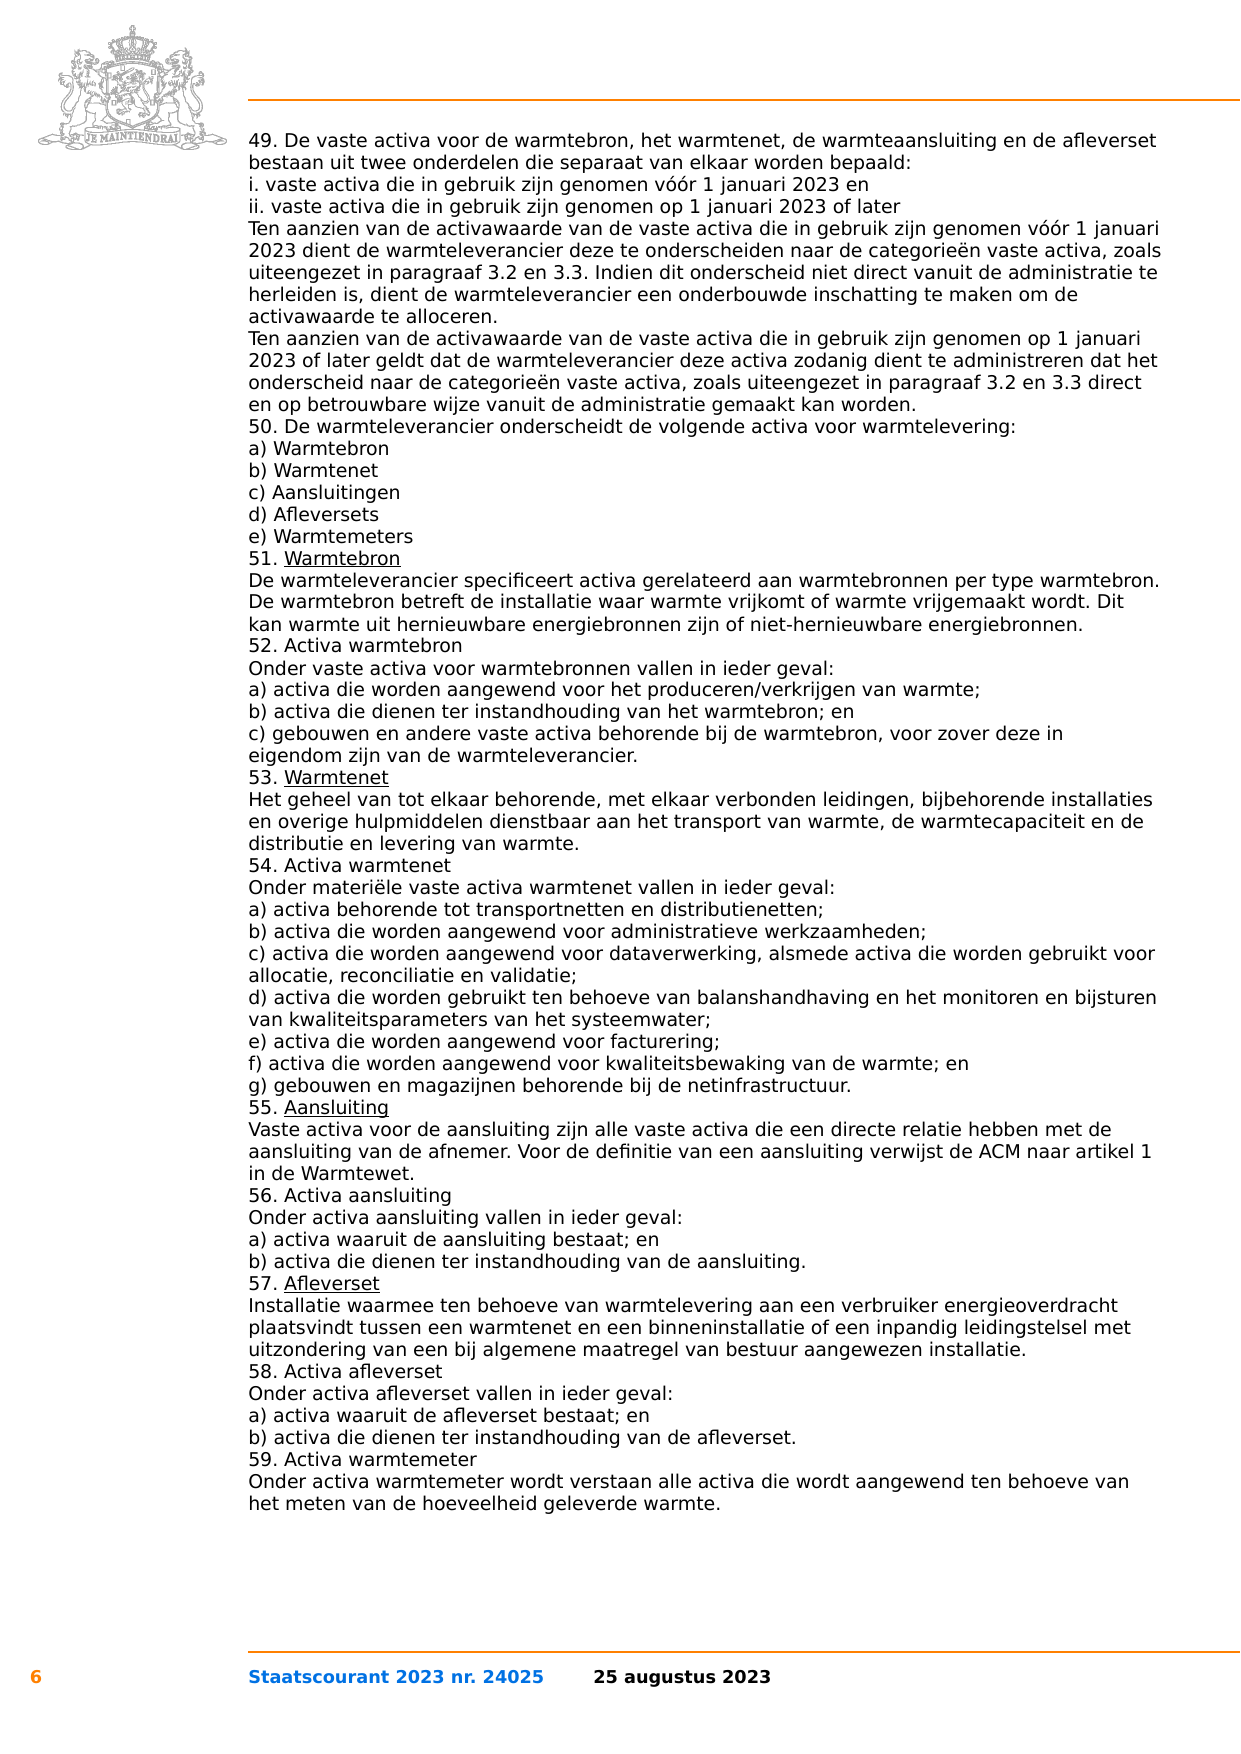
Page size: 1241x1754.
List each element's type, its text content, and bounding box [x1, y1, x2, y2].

text Het geheel van tot elkaar behorende, met elkaar verbonden leidingen, bijbehorende installaties en overige hulpmiddelen dienstbaar aan het transport van warmte, de warmtecapaciteit en de distributie en levering van warmte. [248, 789, 1163, 855]
text a) Warmtebron [248, 438, 1163, 459]
text c) Aansluitingen [248, 482, 1163, 503]
text e) activa die worden aangewend voor facturering; [248, 1031, 1163, 1053]
text De warmteleverancier specificeert activa gerelateerd aan warmtebronnen per type warmtebron. De warmtebron betreft de installatie waar warmte vrijkomt of warmte vrijgemaakt wordt. Dit kan warmte uit hernieuwbare energiebronnen zijn of niet-hernieuwbare energiebronnen. [248, 569, 1163, 635]
text c) gebouwen en andere vaste activa behorende bij de warmtebron, voor zover deze in eigendom zijn van de warmteleverancier. [248, 723, 1163, 767]
text 49. De vaste activa voor de warmtebron, het warmtenet, de warmteaansluiting en de afleverset bestaan uit twee onderdelen die separaat van elkaar worden bepaald: [248, 130, 1163, 174]
text 55. Aansluiting [248, 1097, 1163, 1119]
text b) activa die worden aangewend voor administratieve werkzaamheden; [248, 921, 1163, 943]
text 51. Warmtebron [248, 547, 1163, 569]
text 59. Activa warmtemeter [248, 1449, 1163, 1471]
text 54. Activa warmtenet [248, 855, 1163, 877]
text b) activa die dienen ter instandhouding van de afleverset. [248, 1427, 1163, 1449]
text 50. De warmteleverancier onderscheidt de volgende activa voor warmtelevering: [248, 416, 1163, 438]
text b) activa die dienen ter instandhouding van het warmtebron; en [248, 701, 1163, 723]
text a) activa waaruit de afleverset bestaat; en [248, 1405, 1163, 1427]
text 53. Warmtenet [248, 767, 1163, 789]
picture [38, 25, 227, 150]
text Onder materiële vaste activa warmtenet vallen in ieder geval: [248, 877, 1163, 899]
text Onder activa afleverset vallen in ieder geval: [248, 1383, 1163, 1405]
text b) Warmtenet [248, 459, 1163, 482]
text f) activa die worden aangewend voor kwaliteitsbewaking van de warmte; en [248, 1053, 1163, 1075]
text Onder vaste activa voor warmtebronnen vallen in ieder geval: [248, 657, 1163, 679]
text Ten aanzien van de activawaarde van de vaste activa die in gebruik zijn genomen vóór 1 januari 2023 dient de warmteleverancier deze te onderscheiden naar de categorieën vaste activa, zoals uiteengezet in paragraaf 3.2 en 3.3. Indien dit onderscheid niet direct vanuit de administratie te herleiden is, dient de warmteleverancier een onderbouwde inschatting te maken om de activawaarde te alloceren. [248, 218, 1163, 328]
text ii. vaste activa die in gebruik zijn genomen op 1 januari 2023 of later [248, 196, 1163, 218]
text a) activa die worden aangewend voor het produceren/verkrijgen van warmte; [248, 679, 1163, 701]
text a) activa waaruit de aansluiting bestaat; en [248, 1229, 1163, 1251]
text Onder activa aansluiting vallen in ieder geval: [248, 1207, 1163, 1229]
text i. vaste activa die in gebruik zijn genomen vóór 1 januari 2023 en [248, 174, 1163, 196]
text 57. Afleverset [248, 1273, 1163, 1295]
text Installatie waarmee ten behoeve van warmtelevering aan een verbruiker energieoverdracht plaatsvindt tussen een warmtenet en een binneninstallatie of een inpandig leidingstelsel met uitzondering van een bij algemene maatregel van bestuur aangewezen installatie. [248, 1295, 1163, 1361]
text Vaste activa voor de aansluiting zijn alle vaste activa die een directe relatie hebben met de aansluiting van de afnemer. Voor de definitie van een aansluiting verwijst de ACM naar artikel 1 in de Warmtewet. [248, 1119, 1163, 1185]
text c) activa die worden aangewend voor dataverwerking, alsmede activa die worden gebruikt voor allocatie, reconciliatie en validatie; [248, 943, 1163, 987]
text a) activa behorende tot transportnetten en distributienetten; [248, 899, 1163, 921]
text 52. Activa warmtebron [248, 635, 1163, 657]
text 58. Activa afleverset [248, 1361, 1163, 1383]
text Onder activa warmtemeter wordt verstaan alle activa die wordt aangewend ten behoeve van het meten van de hoeveelheid geleverde warmte. [248, 1471, 1163, 1514]
text d) Afleversets [248, 503, 1163, 526]
text Ten aanzien van de activawaarde van de vaste activa die in gebruik zijn genomen op 1 januari 2023 of later geldt dat de warmteleverancier deze activa zodanig dient te administreren dat het onderscheid naar de categorieën vaste activa, zoals uiteengezet in paragraaf 3.2 en 3.3 direct en op betrouwbare wijze vanuit de administratie gemaakt kan worden. [248, 328, 1163, 416]
text e) Warmtemeters [248, 526, 1163, 547]
text b) activa die dienen ter instandhouding van de aansluiting. [248, 1251, 1163, 1273]
text d) activa die worden gebruikt ten behoeve van balanshandhaving en het monitoren en bijsturen van kwaliteitsparameters van het systeemwater; [248, 987, 1163, 1031]
text g) gebouwen en magazijnen behorende bij de netinfrastructuur. [248, 1075, 1163, 1097]
text 56. Activa aansluiting [248, 1185, 1163, 1207]
